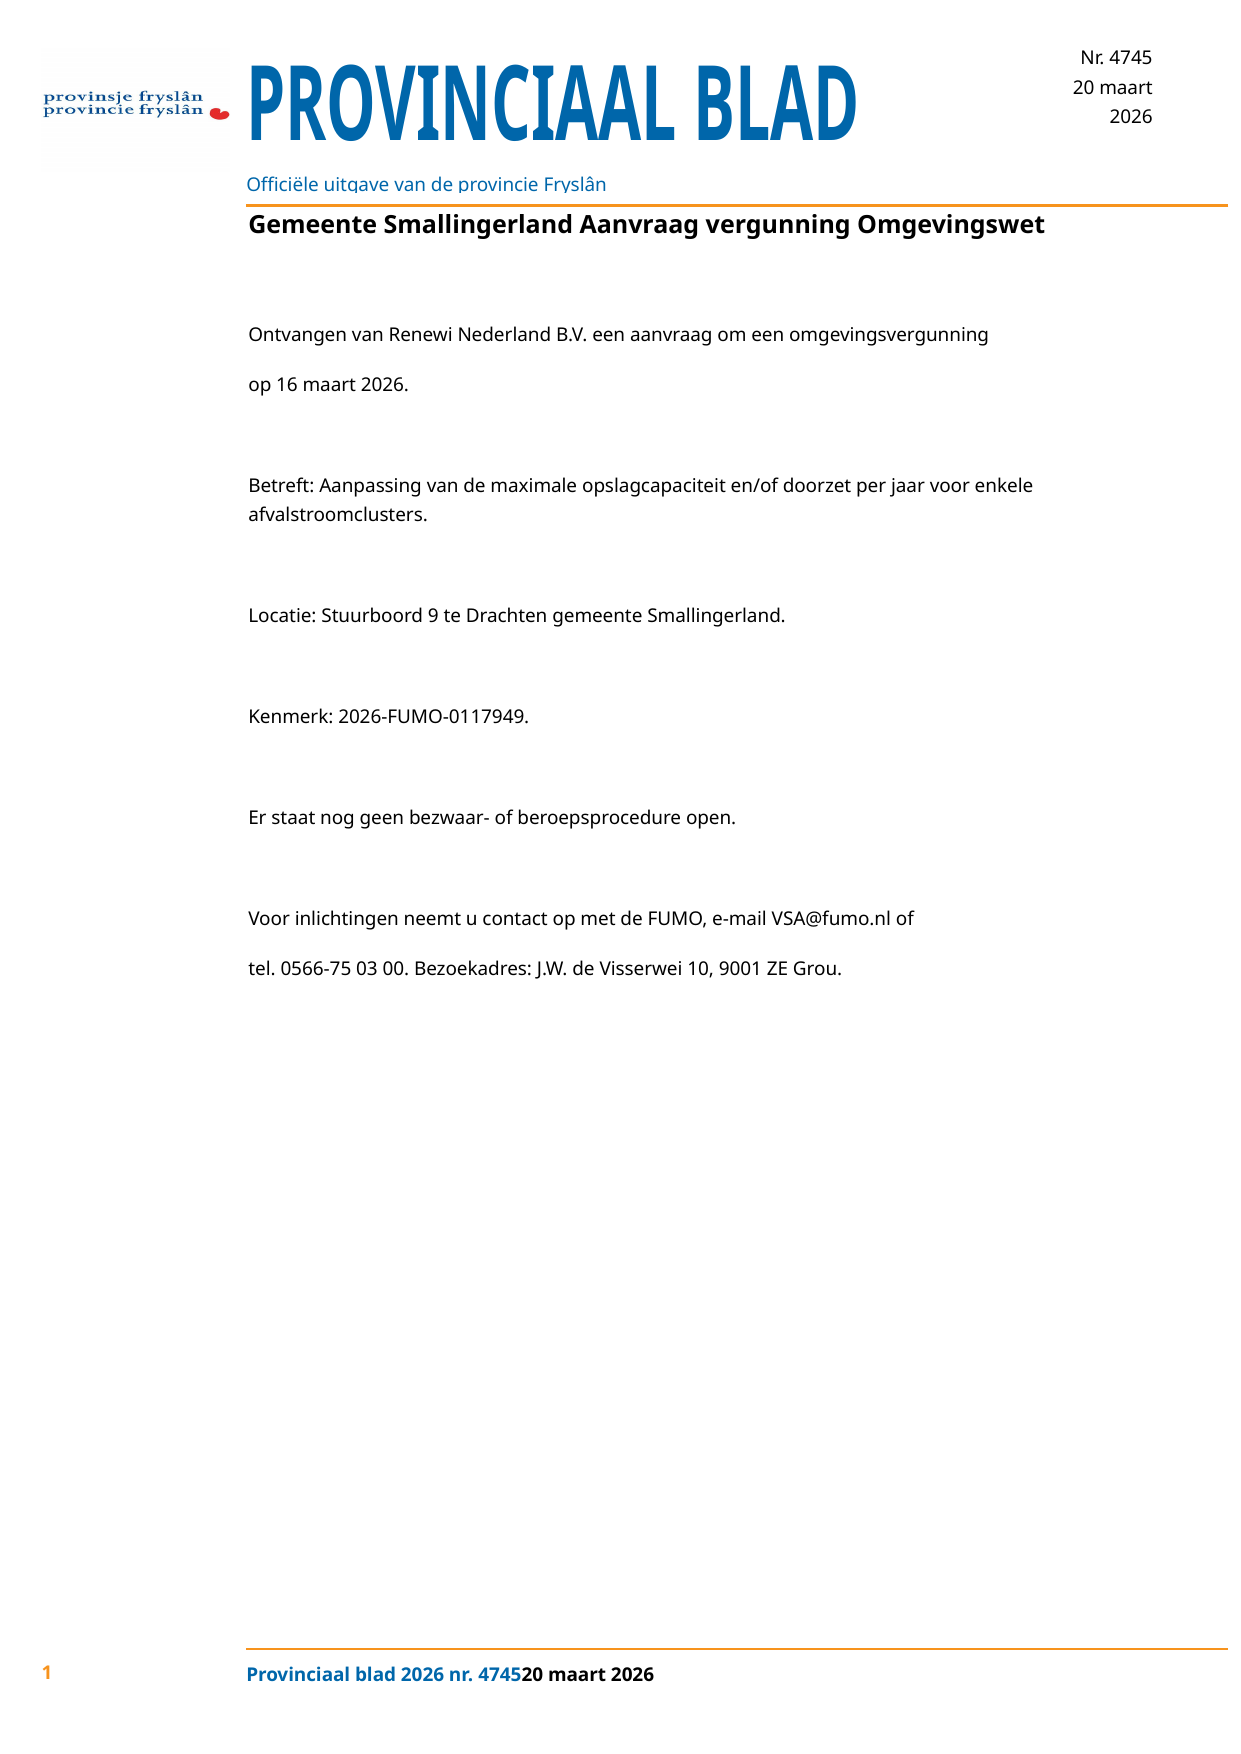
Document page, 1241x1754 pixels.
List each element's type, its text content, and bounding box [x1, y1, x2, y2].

text tel. 0566-75 03 00. Bezoekadres: J.W. de Visserwei 10, 9001 ZE Grou. [248, 955, 1152, 981]
picture [41, 47, 231, 172]
text Betreft: Aanpassing van de maximale opslagcapaciteit en/of doorzet per jaar voor enkele afvalstroomclusters. [248, 472, 1152, 527]
text op 16 maart 2026. [248, 371, 1152, 397]
text Gemeente Smallingerland Aanvraag vergunning Omgevingswet [248, 207, 1152, 241]
text Ontvangen van Renewi Nederland B.V. een aanvraag om een omgevingsvergunning [248, 321, 1152, 346]
text Locatie: Stuurboord 9 te Drachten gemeente Smallingerland. [248, 602, 1152, 628]
text Er staat nog geen bezwaar- of beroepsprocedure open. [248, 804, 1152, 830]
text Voor inlichtingen neemt u contact op met de FUMO, e-mail VSA@fumo.nl of [248, 905, 1152, 931]
text Kenmerk: 2026-FUMO-0117949. [248, 703, 1152, 729]
